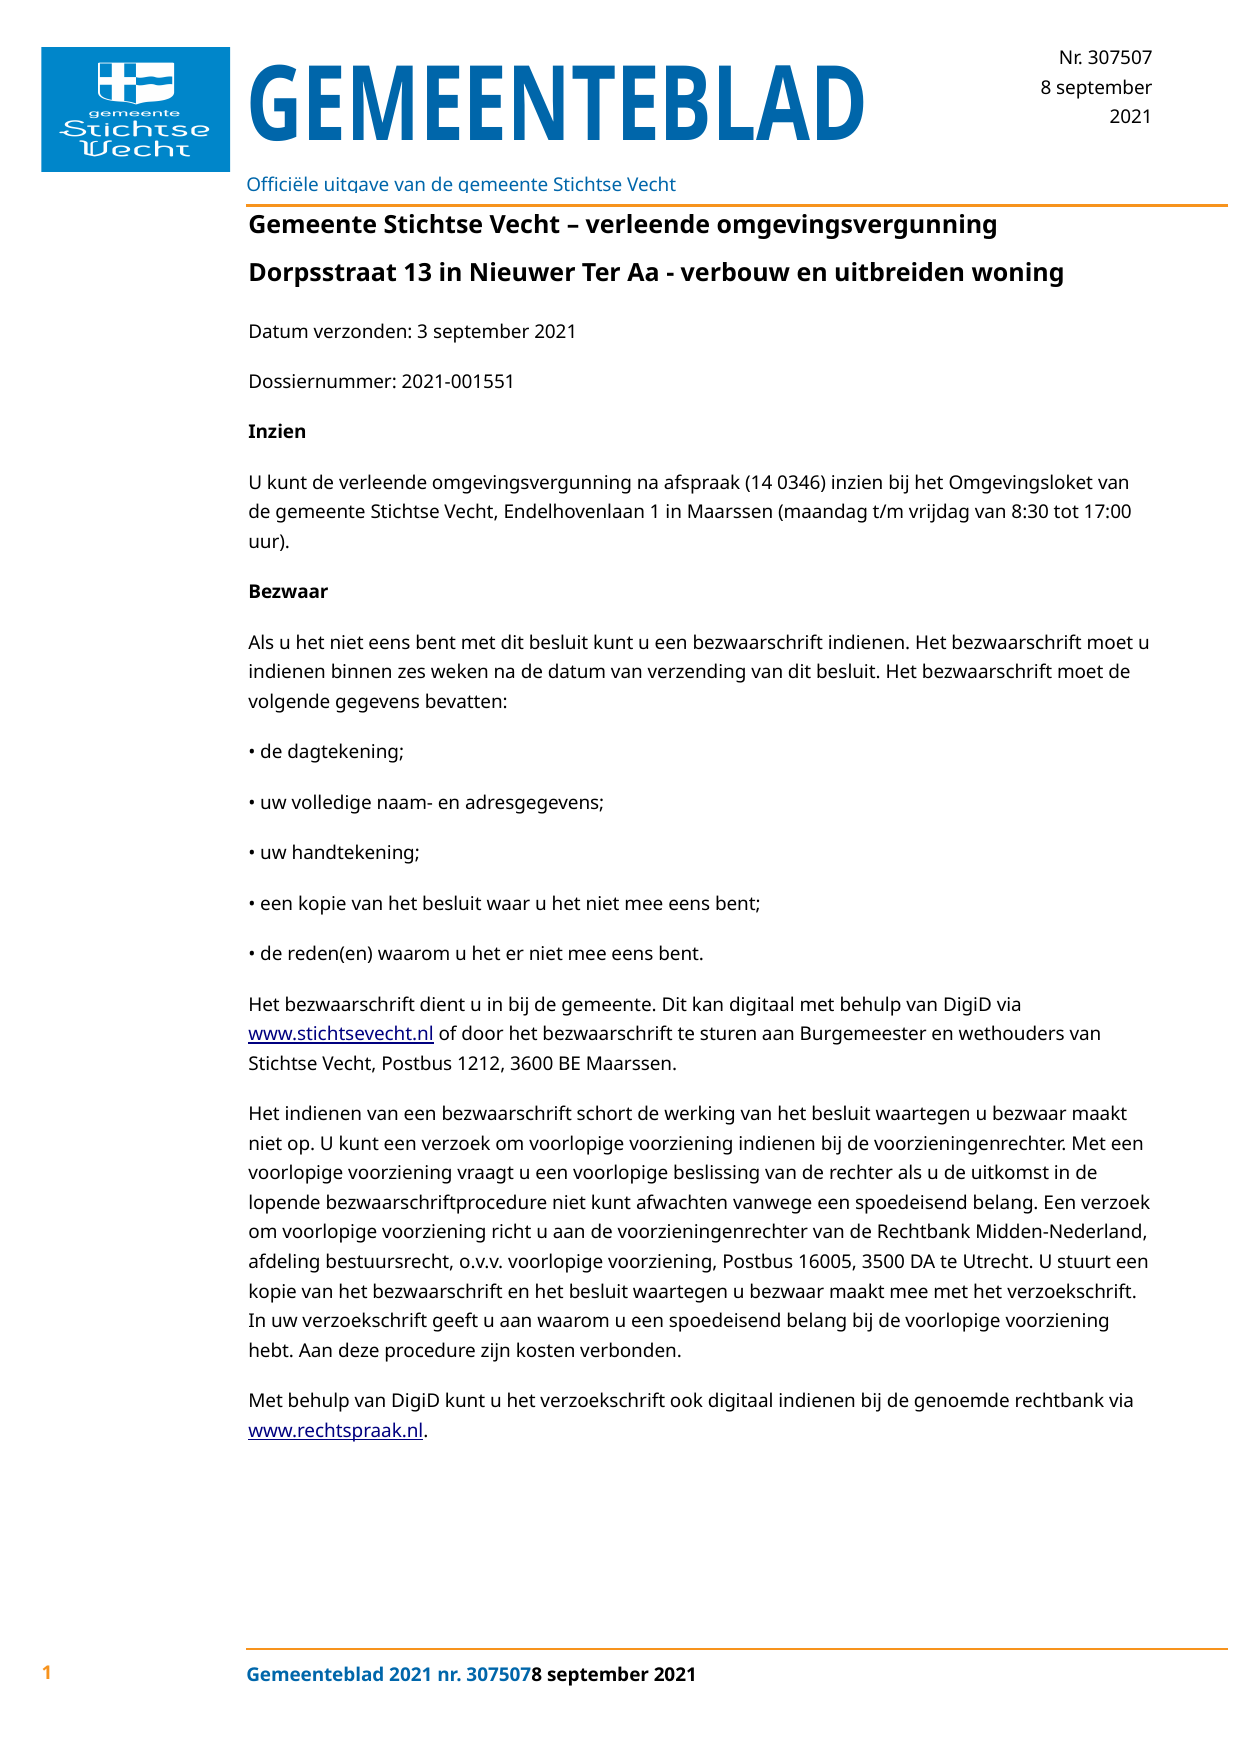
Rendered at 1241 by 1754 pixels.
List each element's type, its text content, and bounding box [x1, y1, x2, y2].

text • de reden(en) waarom u het er niet mee eens bent. [248, 940, 1152, 966]
picture [99, 63, 135, 101]
text Het bezwaarschrift dient u in bij de gemeente. Dit kan digitaal met behulp van DigiD via www.stichtsevecht.nl of door het bezwaarschrift te sturen aan Burgemeester en wethouders van Stichtse Vecht, Postbus 1212, 3600 BE Maarssen. [248, 991, 1152, 1076]
text U kunt de verleende omgevingsvergunning na afspraak (14 0346) inzien bij het Omgevingsloket van de gemeente Stichtse Vecht, Endelhovenlaan 1 in Maarssen (maandag t/m vrijdag van 8:30 tot 17:00 uur). [248, 469, 1152, 554]
text Inzien [248, 419, 1152, 444]
text Datum verzonden: 3 september 2021 [248, 318, 1152, 344]
text • een kopie van het besluit waar u het niet mee eens bent; [248, 890, 1152, 916]
text Dossiernummer: 2021-001551 [248, 368, 1152, 394]
text Gemeente Stichtse Vecht – verleende omgevingsvergunning Dorpsstraat 13 in Nieuwer Ter Aa - verbouw en uitbreiden woning [248, 207, 1152, 288]
text • uw handtekening; [248, 839, 1152, 865]
text Als u het niet eens bent met dit besluit kunt u een bezwaarschrift indienen. Het bezwaarschrift moet u indienen binnen zes weken na de datum van verzending van dit besluit. Het bezwaarschrift moet de volgende gegevens bevatten: [248, 629, 1152, 714]
text Bezwaar [248, 579, 1152, 604]
text Het indienen van een bezwaarschrift schort de werking van het besluit waartegen u bezwaar maakt niet op. U kunt een verzoek om voorlopige voorziening indienen bij de voorzieningenrechter. Met een voorlopige voorziening vraagt u een voorlopige beslissing van de rechter als u de uitkomst in de lopende bezwaarschriftprocedure niet kunt afwachten vanwege een spoedeisend belang. Een verzoek om voorlopige voorziening richt u aan de voorzieningenrechter van de Rechtbank Midden-Nederland, afdeling bestuursrecht, o.v.v. voorlopige voorziening, Postbus 16005, 3500 DA te Utrecht. U stuurt een kopie van het bezwaarschrift en het besluit waartegen u bezwaar maakt mee met het verzoekschrift. In uw verzoekschrift geeft u aan waarom u een spoedeisend belang bij de voorlopige voorziening hebt. Aan deze procedure zijn kosten verbonden. [248, 1100, 1152, 1363]
picture [137, 63, 174, 103]
text • uw volledige naam- en adresgegevens; [248, 789, 1152, 815]
text Met behulp van DigiD kunt u het verzoekschrift ook digitaal indienen bij de genoemde rechtbank via www.rechtspraak.nl. [248, 1387, 1152, 1443]
text • de dagtekening; [248, 739, 1152, 764]
